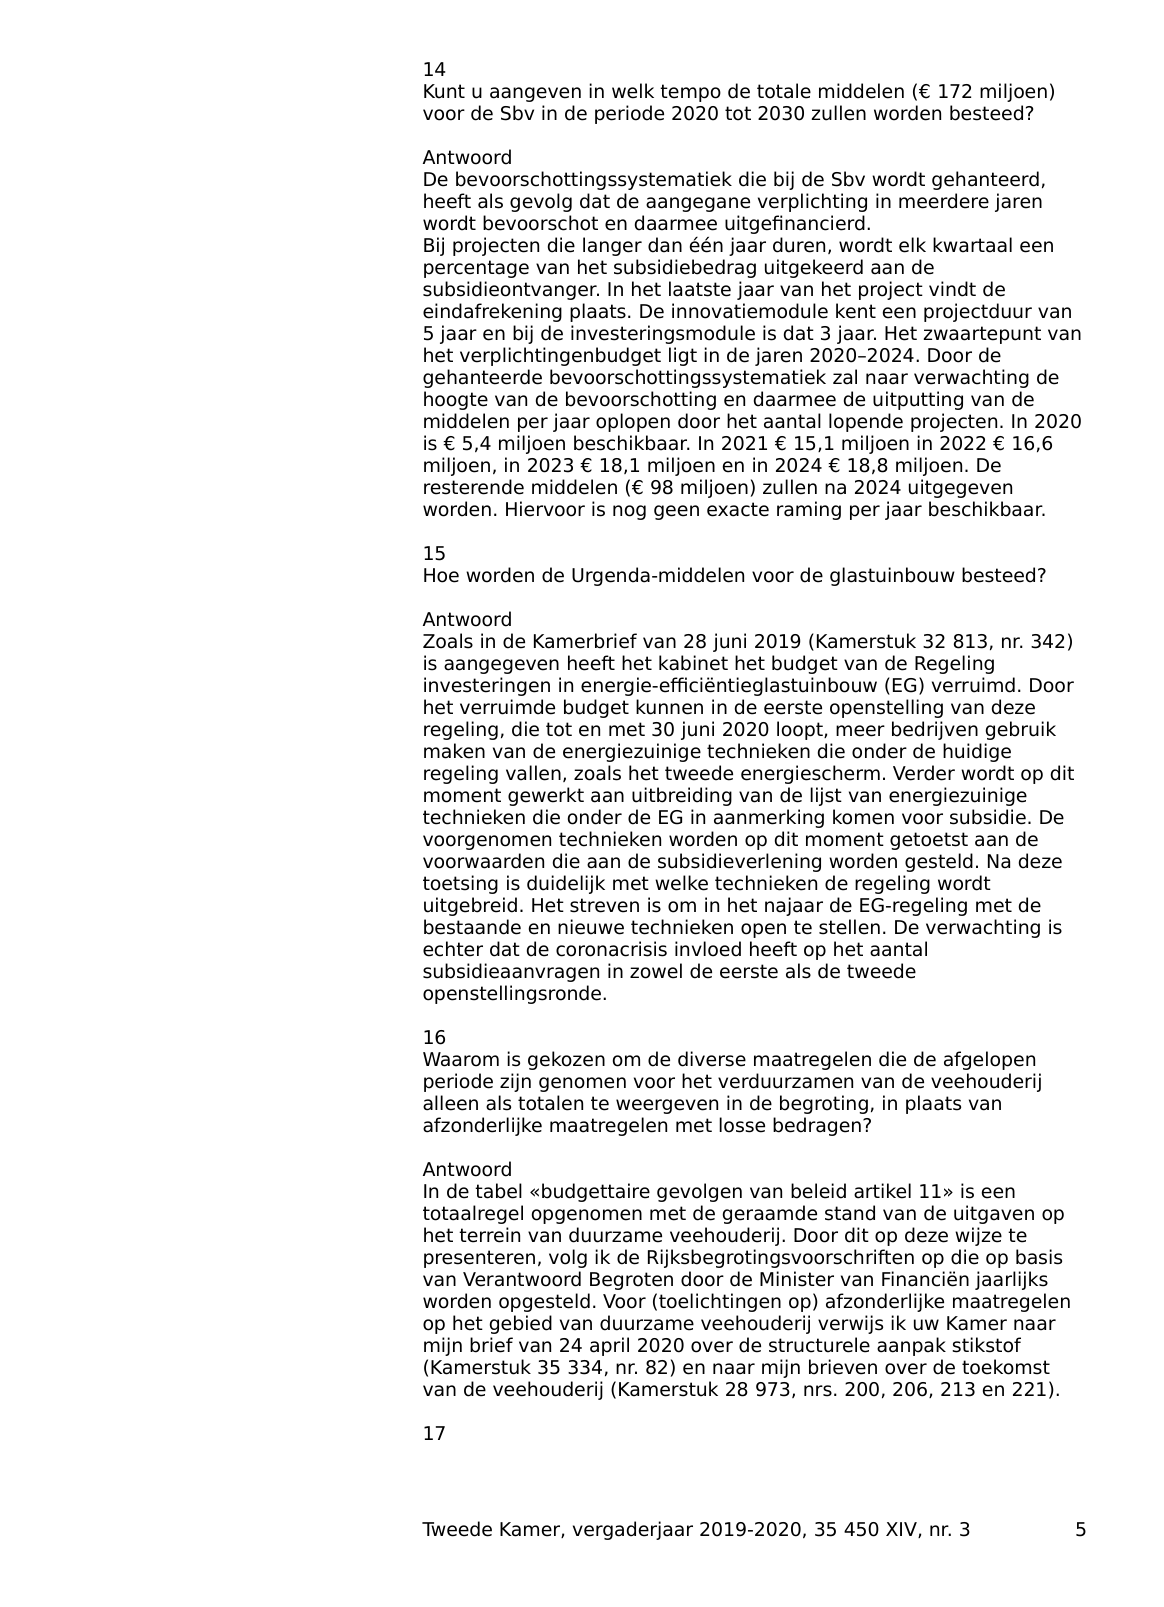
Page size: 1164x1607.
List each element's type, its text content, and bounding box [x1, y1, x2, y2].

text Waarom is gekozen om de diverse maatregelen die de afgelopen periode zijn genomen voor het verduurzamen van de veehouderij alleen als totalen te weergeven in de begroting, in plaats van afzonderlijke maatregelen met losse bedragen? [422, 1049, 1087, 1137]
text Zoals in de Kamerbrief van 28 juni 2019 (Kamerstuk 32 813, nr. 342) is aangegeven heeft het kabinet het budget van de Regeling investeringen in energie-efficiëntieglastuinbouw (EG) verruimd. Door het verruimde budget kunnen in de eerste openstelling van deze regeling, die tot en met 30 juni 2020 loopt, meer bedrijven gebruik maken van de energiezuinige technieken die onder de huidige regeling vallen, zoals het tweede energiescherm. Verder wordt op dit moment gewerkt aan uitbreiding van de lijst van energiezuinige technieken die onder de EG in aanmerking komen voor subsidie. De voorgenomen technieken worden op dit moment getoetst aan de voorwaarden die aan de subsidieverlening worden gesteld. Na deze toetsing is duidelijk met welke technieken de regeling wordt uitgebreid. Het streven is om in het najaar de EG-regeling met de bestaande en nieuwe technieken open te stellen. De verwachting is echter dat de coronacrisis invloed heeft op het aantal subsidieaanvragen in zowel de eerste als de tweede openstellingsronde. [422, 631, 1087, 1005]
text 15 [422, 543, 1087, 565]
text In de tabel «budgettaire gevolgen van beleid artikel 11» is een totaalregel opgenomen met de geraamde stand van de uitgaven op het terrein van duurzame veehouderij. Door dit op deze wijze te presenteren, volg ik de Rijksbegrotingsvoorschriften op die op basis van Verantwoord Begroten door de Minister van Financiën jaarlijks worden opgesteld. Voor (toelichtingen op) afzonderlijke maatregelen op het gebied van duurzame veehouderij verwijs ik uw Kamer naar mijn brief van 24 april 2020 over de structurele aanpak stikstof (Kamerstuk 35 334, nr. 82) en naar mijn brieven over de toekomst van de veehouderij (Kamerstuk 28 973, nrs. 200, 206, 213 en 221). [422, 1181, 1087, 1401]
text De bevoorschottingssystematiek die bij de Sbv wordt gehanteerd, heeft als gevolg dat de aangegane verplichting in meerdere jaren wordt bevoorschot en daarmee uitgefinancierd. [422, 169, 1087, 235]
text Antwoord [422, 609, 1087, 631]
text 17 [422, 1423, 1087, 1445]
text 16 [422, 1027, 1087, 1049]
text Antwoord [422, 1159, 1087, 1181]
text Hoe worden de Urgenda-middelen voor de glastuinbouw besteed? [422, 565, 1087, 587]
text Bij projecten die langer dan één jaar duren, wordt elk kwartaal een percentage van het subsidiebedrag uitgekeerd aan de subsidieontvanger. In het laatste jaar van het project vindt de eindafrekening plaats. De innovatiemodule kent een projectduur van 5 jaar en bij de investeringsmodule is dat 3 jaar. Het zwaartepunt van het verplichtingenbudget ligt in de jaren 2020–2024. Door de gehanteerde bevoorschottingssystematiek zal naar verwachting de hoogte van de bevoorschotting en daarmee de uitputting van de middelen per jaar oplopen door het aantal lopende projecten. In 2020 is € 5,4 miljoen beschikbaar. In 2021 € 15,1 miljoen in 2022 € 16,6 miljoen, in 2023 € 18,1 miljoen en in 2024 € 18,8 miljoen. De resterende middelen (€ 98 miljoen) zullen na 2024 uitgegeven worden. Hiervoor is nog geen exacte raming per jaar beschikbaar. [422, 235, 1087, 521]
text Antwoord [422, 147, 1087, 169]
text Kunt u aangeven in welk tempo de totale middelen (€ 172 miljoen) voor de Sbv in de periode 2020 tot 2030 zullen worden besteed? [422, 81, 1087, 125]
text 14 [422, 59, 1087, 81]
